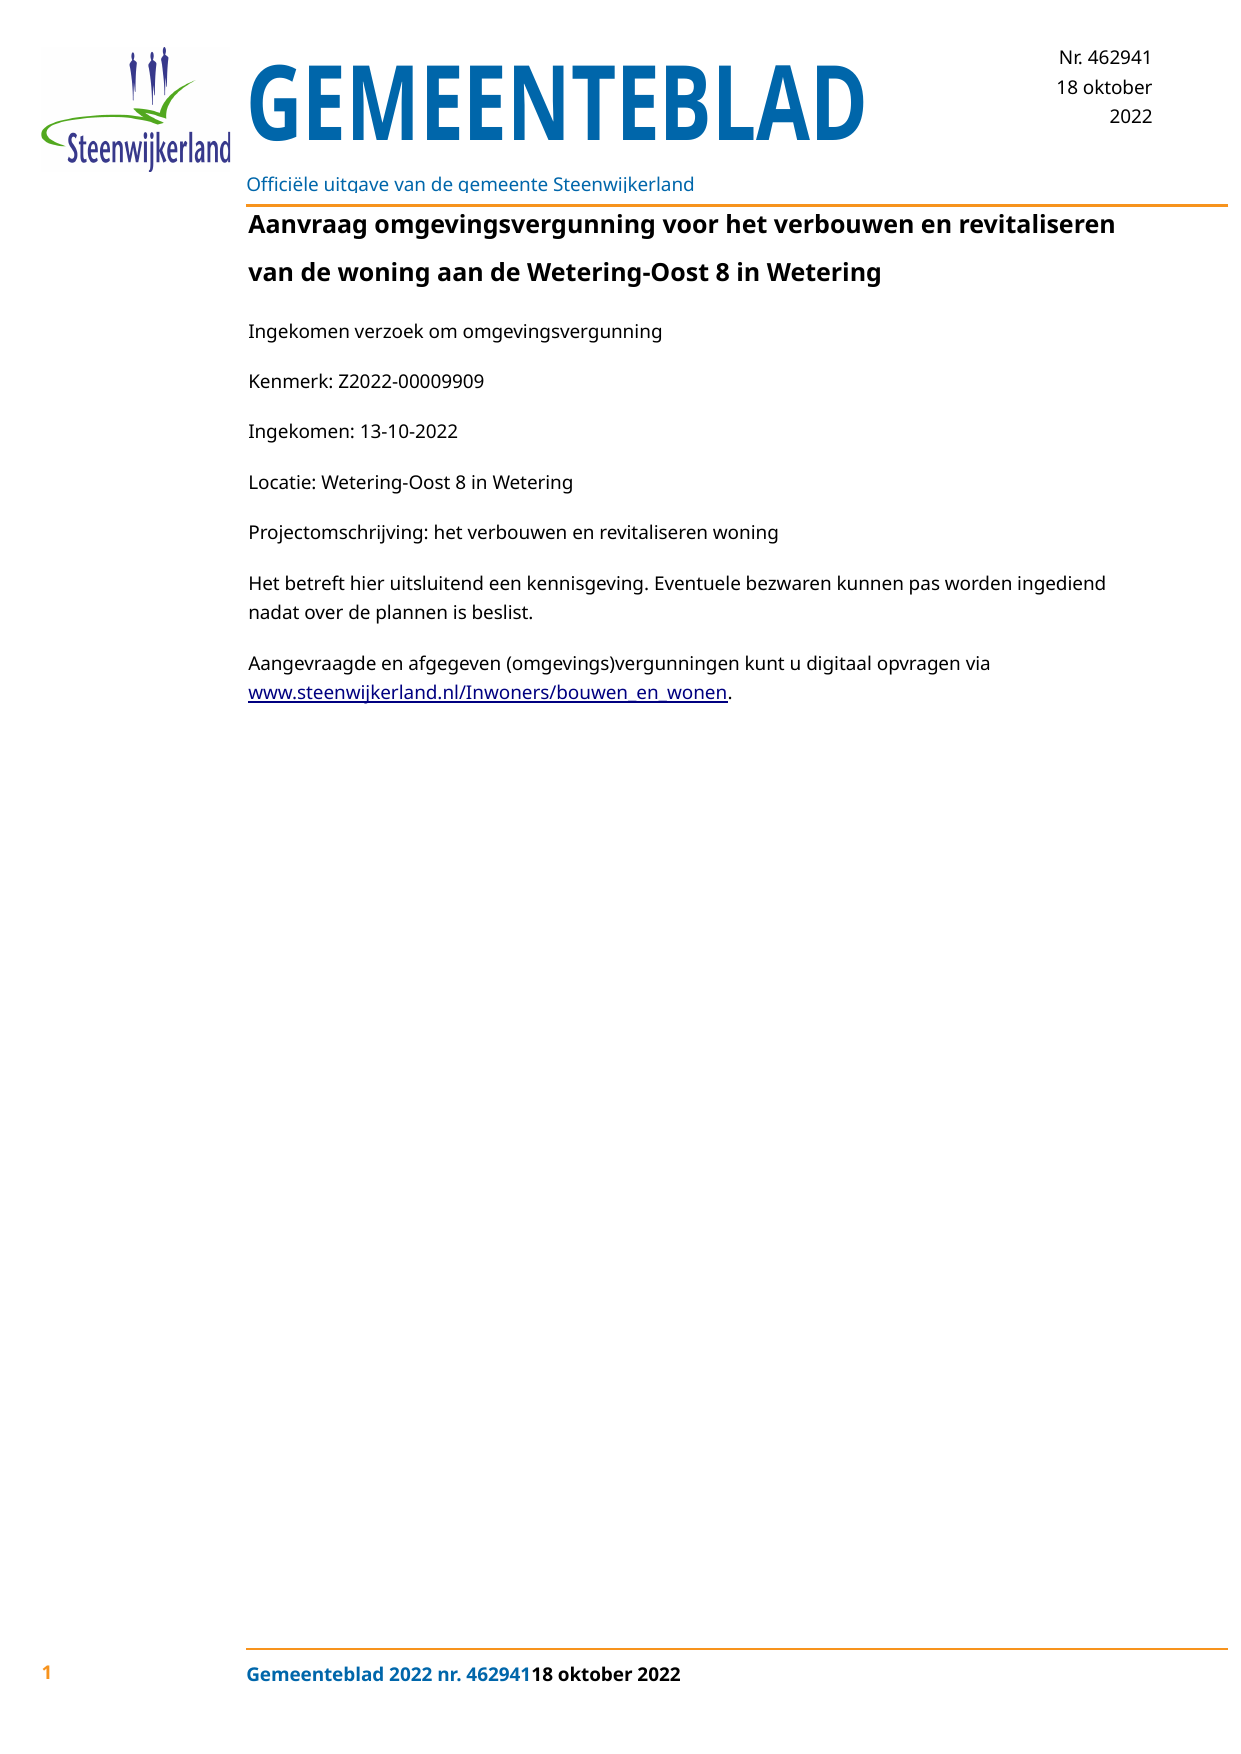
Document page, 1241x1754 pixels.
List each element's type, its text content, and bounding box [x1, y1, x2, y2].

text Locatie: Wetering-Oost 8 in Wetering [248, 469, 1152, 495]
text Het betreft hier uitsluitend een kennisgeving. Eventuele bezwaren kunnen pas worden ingediend nadat over de plannen is beslist. [248, 570, 1152, 625]
text Aanvraag omgevingsvergunning voor het verbouwen en revitaliseren van de woning aan de Wetering-Oost 8 in Wetering [248, 207, 1152, 288]
text Aangevraagde en afgegeven (omgevings)vergunningen kunt u digitaal opvragen via www.steenwijkerland.nl/Inwoners/bouwen_en_wonen. [248, 650, 1152, 705]
text Projectomschrijving: het verbouwen en revitaliseren woning [248, 519, 1152, 545]
picture [41, 47, 231, 172]
text Kenmerk: Z2022-00009909 [248, 368, 1152, 394]
text Ingekomen verzoek om omgevingsvergunning [248, 318, 1152, 344]
text Ingekomen: 13-10-2022 [248, 419, 1152, 444]
